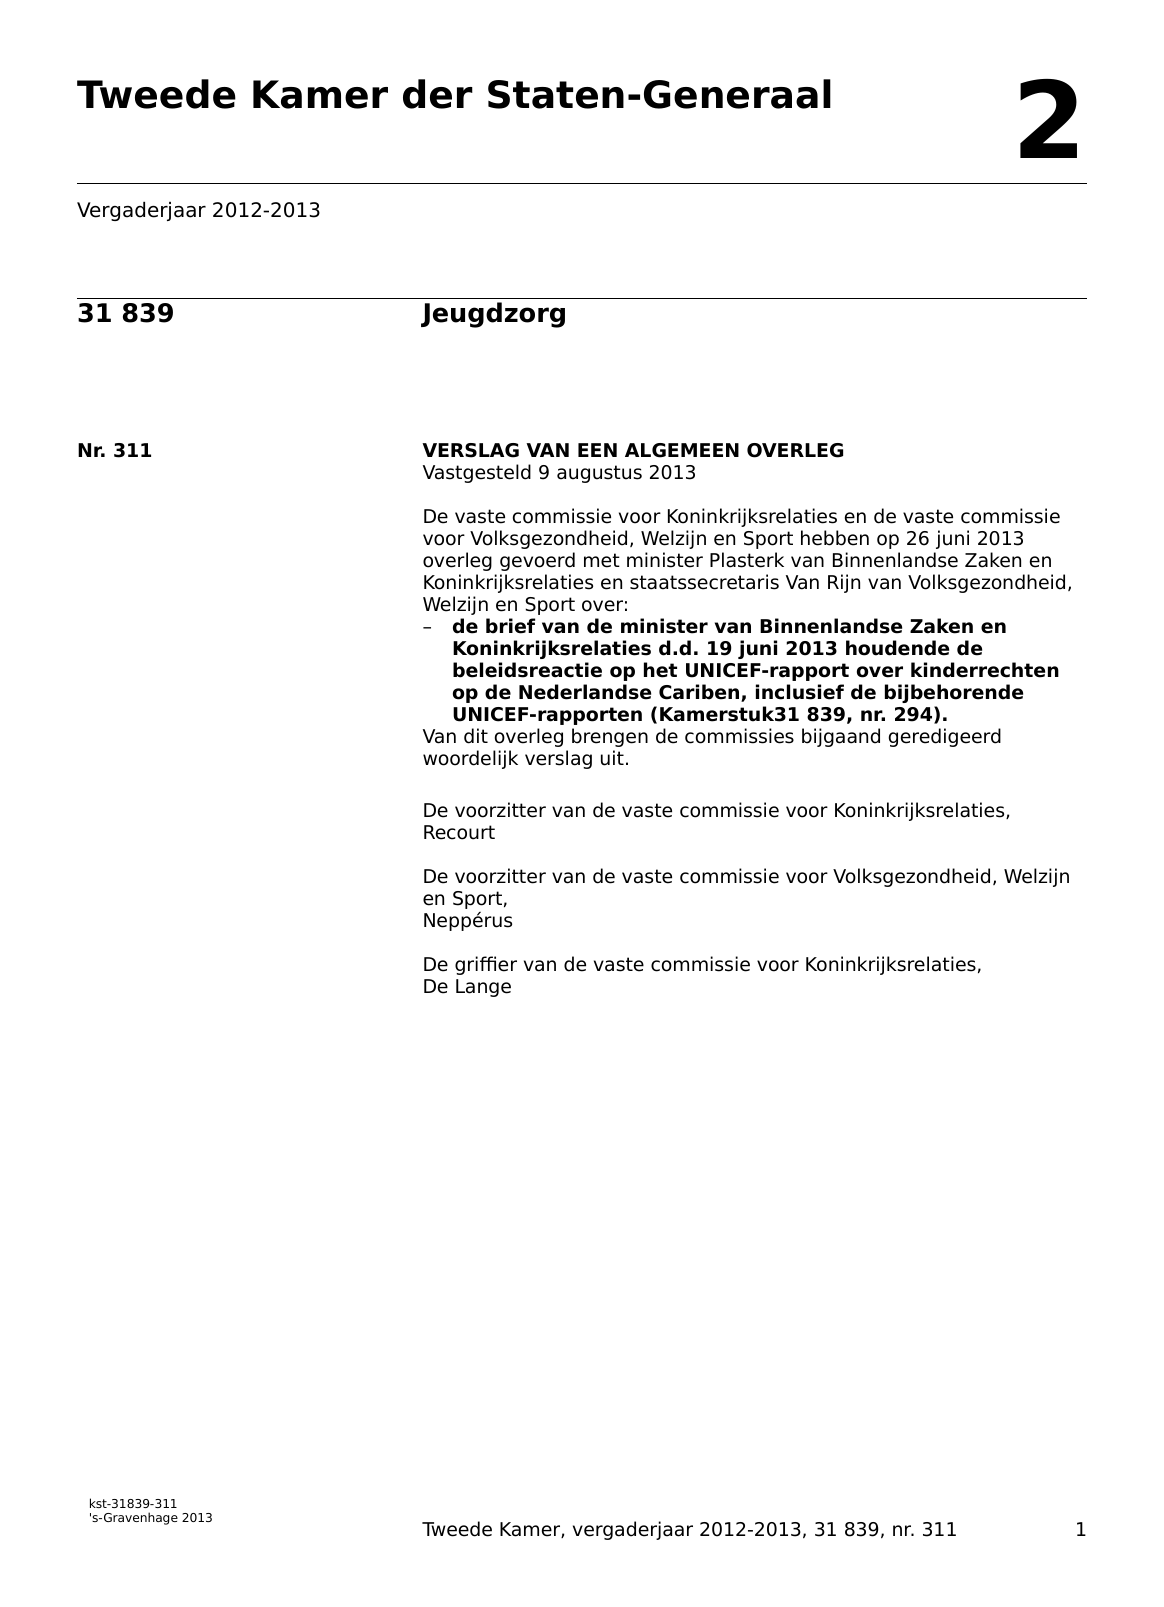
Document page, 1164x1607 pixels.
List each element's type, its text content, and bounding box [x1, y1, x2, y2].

text 's-Gravenhage 2013 [88, 1511, 323, 1525]
text De griffier van de vaste commissie voor Koninkrijksrelaties, De Lange [422, 954, 1087, 998]
text De vaste commissie voor Koninkrijksrelaties en de vaste commissie voor Volksgezondheid, Welzijn en Sport hebben op 26 juni 2013 overleg gevoerd met minister Plasterk van Binnenlandse Zaken en Koninkrijksrelaties en staatssecretaris Van Rijn van Volksgezondheid, Welzijn en Sport over: [422, 506, 1087, 616]
text Van dit overleg brengen de commissies bijgaand geredigeerd woordelijk verslag uit. [422, 726, 1087, 769]
text De voorzitter van de vaste commissie voor Volksgezondheid, Welzijn en Sport, Neppérus [422, 866, 1087, 932]
subtitle 31 839 Jeugdzorg [77, 299, 1087, 329]
text – de brief van de minister van Binnenlandse Zaken en Koninkrijksrelaties d.d. 19 juni 2013 houdende de beleidsreactie op het UNICEF-rapport over kinderrechten op de Nederlandse Cariben, inclusief de bijbehorende UNICEF-rapporten (Kamerstuk31 839, nr. 294). [422, 616, 1087, 726]
table_header Tweede Kamer der Staten-Generaal [77, 59, 886, 183]
table_header 2 [886, 59, 1087, 183]
text kst-31839-311 [88, 1497, 323, 1511]
table_cell Vergaderjaar 2012-2013 [77, 184, 1087, 298]
text Vastgesteld 9 augustus 2013 [422, 462, 1087, 484]
subtitle Nr. 311 VERSLAG VAN EEN ALGEMEEN OVERLEG [77, 440, 1087, 462]
text De voorzitter van de vaste commissie voor Koninkrijksrelaties, Recourt [422, 799, 1087, 843]
